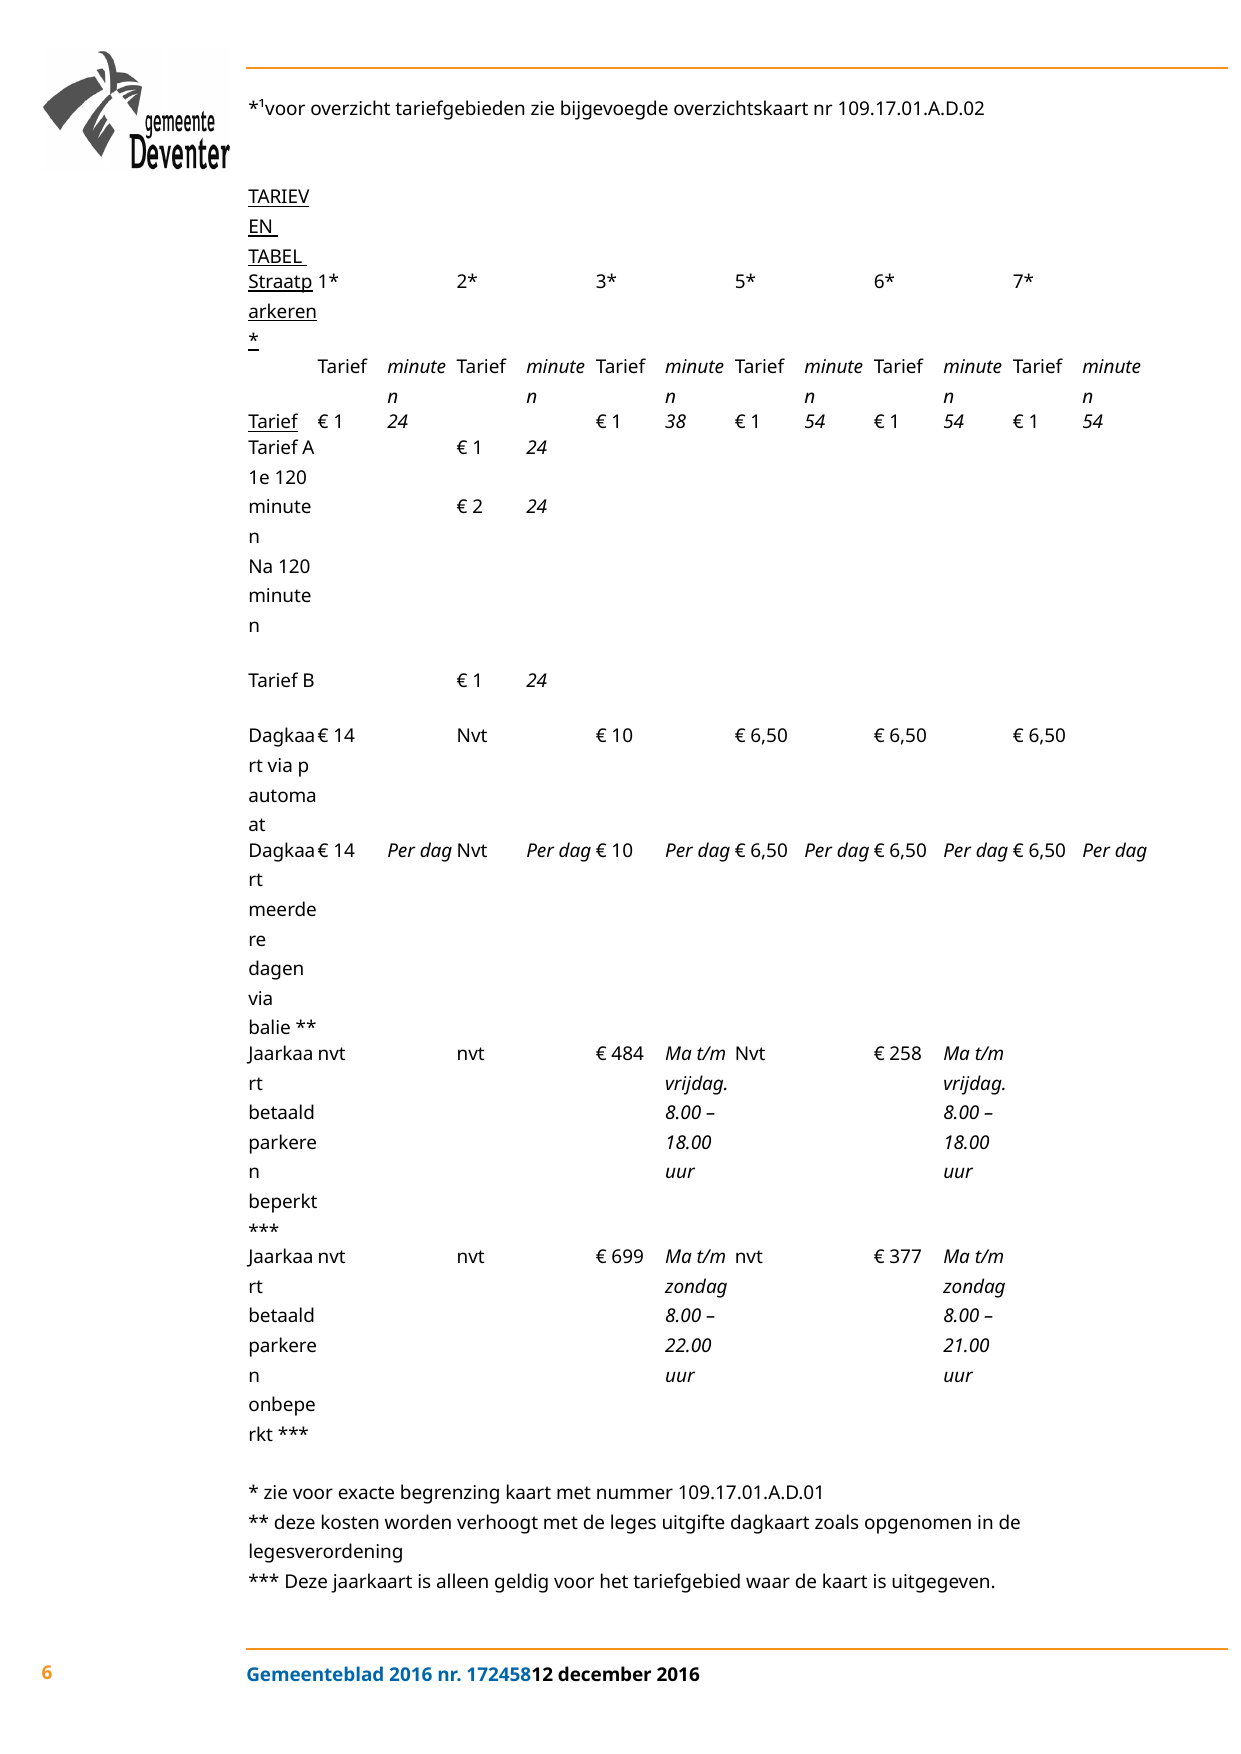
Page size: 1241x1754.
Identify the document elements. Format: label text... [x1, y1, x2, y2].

table_cell 54 [943, 409, 1013, 434]
table_cell nvt [318, 1040, 387, 1243]
table_cell [387, 435, 456, 638]
table_cell [943, 638, 1013, 723]
table_cell [804, 435, 873, 638]
table_cell [665, 638, 734, 723]
table_cell [735, 638, 804, 723]
table_cell minuten [804, 354, 873, 409]
table_cell € 258 [874, 1040, 943, 1243]
text * zie voor exacte begrenzing kaart met nummer 109.17.01.A.D.01 [248, 1479, 1152, 1505]
table_cell Jaarkaart betaald parkeren beperkt *** [248, 1040, 317, 1243]
table_header [804, 184, 873, 268]
table_cell Tarief [318, 354, 387, 409]
table_cell [1082, 638, 1152, 723]
table_cell [1013, 638, 1082, 723]
table_cell Nvt [735, 1040, 804, 1243]
table_cell [874, 638, 943, 723]
table_cell minuten [665, 354, 734, 409]
table_cell minuten [1082, 354, 1152, 409]
table_cell [1013, 1040, 1082, 1243]
table_cell [387, 1244, 456, 1447]
table_cell 38 [665, 409, 734, 434]
table_cell € 484 [596, 1040, 665, 1243]
table_cell Per dag [943, 837, 1013, 1040]
table_cell [1082, 435, 1152, 638]
table_cell € 1 [874, 409, 943, 434]
table_cell € 6,50 [1013, 723, 1082, 837]
table_cell nvt [456, 1244, 526, 1447]
table_cell [1082, 723, 1152, 837]
table_cell [596, 638, 665, 723]
table_header [1082, 184, 1152, 268]
table_header [318, 184, 387, 268]
table_cell Straatparkeren [248, 269, 317, 320]
table_cell 6* [874, 269, 943, 353]
table_cell € 1 [318, 409, 387, 434]
table_cell € 14 [318, 723, 387, 837]
table_cell 2* [456, 269, 526, 353]
text *** Deze jaarkaart is alleen geldig voor het tariefgebied waar de kaart is uitgegeven. [248, 1568, 1152, 1594]
table_cell [943, 723, 1013, 837]
table_cell nvt [735, 1244, 804, 1447]
table_cell * [248, 321, 317, 353]
table_cell Tarief [874, 354, 943, 409]
table_cell € 6,50 [1013, 837, 1082, 1040]
table_cell Per dag [804, 837, 873, 1040]
table_cell € 1 [735, 409, 804, 434]
table_header [596, 184, 665, 268]
table_cell 7* [1013, 269, 1082, 353]
table_cell € 6,50 [735, 723, 804, 837]
table_cell 24 [387, 409, 456, 434]
table_header [456, 184, 526, 268]
table_cell [665, 269, 734, 353]
table_cell Tarief B [248, 638, 317, 723]
table_cell minuten [526, 354, 596, 409]
table_header [943, 184, 1013, 268]
table_cell [1013, 1244, 1082, 1447]
table_cell € 1 [1013, 409, 1082, 434]
table_header [387, 184, 456, 268]
table_cell Per dag [387, 837, 456, 1040]
table_cell 24 24 [526, 435, 596, 638]
table_cell Jaarkaart betaaldparkeren onbeperkt *** [248, 1244, 317, 1447]
table_cell [526, 269, 596, 353]
table_cell [735, 435, 804, 638]
table_cell [1013, 435, 1082, 638]
table_cell € 6,50 [874, 837, 943, 1040]
table_cell [387, 638, 456, 723]
table_cell [1082, 1244, 1152, 1447]
table_cell 1* [318, 269, 387, 353]
table_cell Ma t/m vrijdag. 8.00 – 18.00 uur [943, 1040, 1013, 1243]
table_cell Tarief [735, 354, 804, 409]
table_cell Dagkaart meerdere dagen via balie ** [248, 837, 317, 1040]
table_cell [665, 435, 734, 638]
table_cell [526, 1040, 596, 1243]
table_cell [387, 269, 456, 353]
table_cell [526, 723, 596, 837]
table_cell [318, 638, 387, 723]
table_cell [804, 1040, 873, 1243]
table_cell [1082, 269, 1152, 353]
table_cell 54 [804, 409, 873, 434]
table_cell € 10 [596, 723, 665, 837]
table_cell € 699 [596, 1244, 665, 1447]
table_cell € 1 € 2 [456, 435, 526, 638]
table_cell € 14 [318, 837, 387, 1040]
table_cell € 377 [874, 1244, 943, 1447]
table_cell [804, 1244, 873, 1447]
text *¹voor overzicht tariefgebieden zie bijgevoegde overzichtskaart nr 109.17.01.A.D.02 [248, 95, 1152, 121]
table_cell nvt [456, 1040, 526, 1243]
table_cell Tarief [1013, 354, 1082, 409]
table_cell Ma t/m vrijdag. 8.00 – 18.00 uur [665, 1040, 734, 1243]
table_cell Tarief A 1e 120 minuten Na 120 minuten [248, 435, 317, 638]
table_cell [665, 723, 734, 837]
table_cell Ma t/m zondag 8.00 – 21.00 uur [943, 1244, 1013, 1447]
table_cell € 6,50 [735, 837, 804, 1040]
table_cell nvt [318, 1244, 387, 1447]
table_cell Per dag [665, 837, 734, 1040]
table_cell [318, 435, 387, 638]
table_cell [387, 1040, 456, 1243]
table_cell [248, 354, 317, 409]
table_cell Per dag [1082, 837, 1152, 1040]
table_cell 3* [596, 269, 665, 353]
table_header [874, 184, 943, 268]
table_cell [804, 638, 873, 723]
picture [41, 47, 231, 172]
table_header [1013, 184, 1082, 268]
table_header [665, 184, 734, 268]
table_cell € 1 [456, 638, 526, 723]
table_cell [1082, 1040, 1152, 1243]
table_cell [596, 435, 665, 638]
table_cell Tarief [248, 409, 317, 434]
table_cell Nvt [456, 837, 526, 1040]
table_cell 54 [1082, 409, 1152, 434]
table_header TARIEVEN TABEL [248, 184, 317, 268]
table_cell Tarief [596, 354, 665, 409]
table_cell Nvt [456, 723, 526, 837]
table_cell [526, 1244, 596, 1447]
table_header [735, 184, 804, 268]
table_cell minuten [943, 354, 1013, 409]
table_header [526, 184, 596, 268]
table_cell € 6,50 [874, 723, 943, 837]
table_cell [943, 435, 1013, 638]
table_cell 24 [526, 638, 596, 723]
table_cell Dagkaart via p automaat [248, 723, 317, 837]
table_cell € 10 [596, 837, 665, 1040]
table_cell minuten [387, 354, 456, 409]
table_cell [804, 723, 873, 837]
table_cell [456, 409, 526, 434]
table_cell [387, 723, 456, 837]
table_cell Ma t/m zondag 8.00 – 22.00 uur [665, 1244, 734, 1447]
table_cell Tarief [456, 354, 526, 409]
table_cell [943, 269, 1013, 353]
table_cell [874, 435, 943, 638]
table_cell [526, 409, 596, 434]
table_cell [804, 269, 873, 353]
text ** deze kosten worden verhoogt met de leges uitgifte dagkaart zoals opgenomen in de legesverordening [248, 1509, 1152, 1564]
table_cell € 1 [596, 409, 665, 434]
table_cell 5* [735, 269, 804, 353]
table_cell Per dag [526, 837, 596, 1040]
